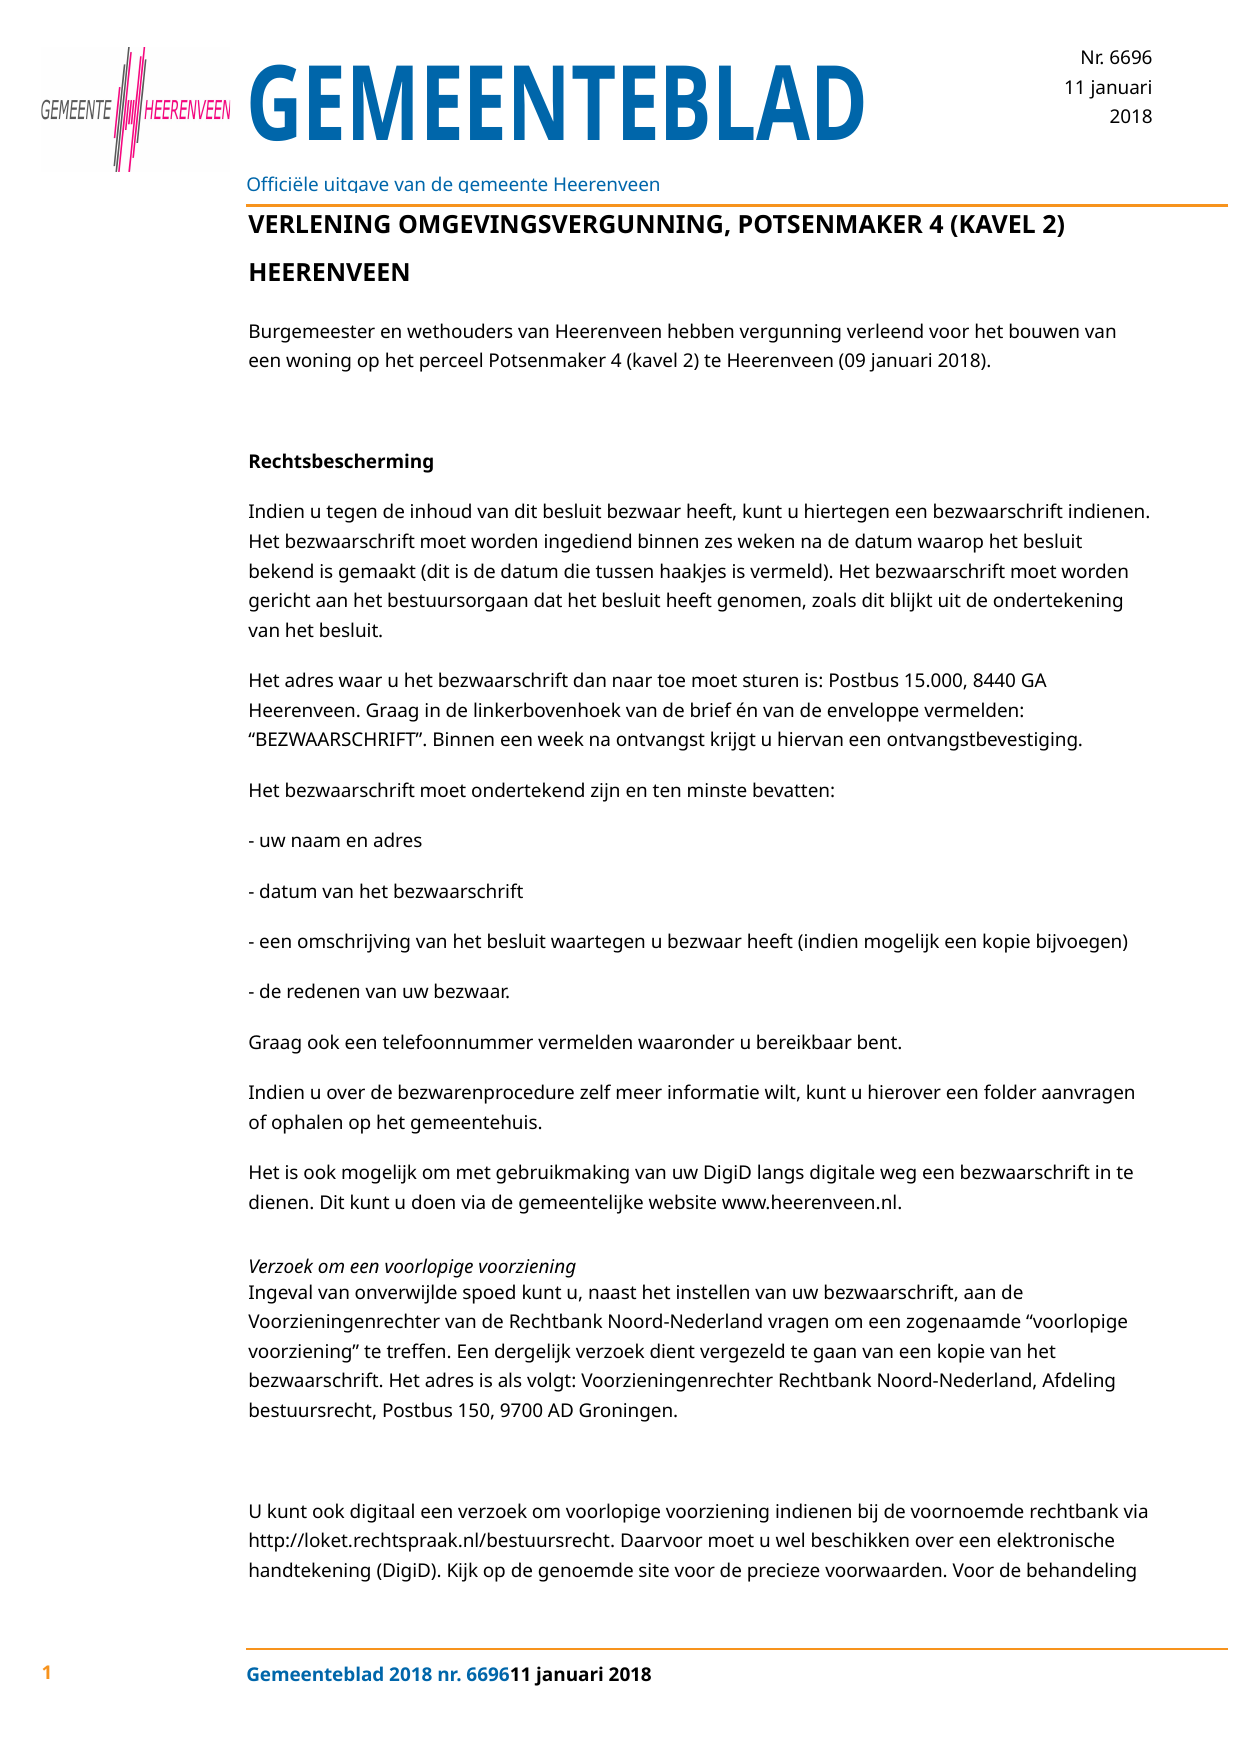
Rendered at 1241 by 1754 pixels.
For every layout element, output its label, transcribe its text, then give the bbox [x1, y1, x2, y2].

text Indien u over de bezwarenprocedure zelf meer informatie wilt, kunt u hierover een folder aanvragen of ophalen op het gemeentehuis. [248, 1079, 1152, 1135]
text Graag ook een telefoonnummer vermelden waaronder u bereikbaar bent. [248, 1029, 1152, 1055]
text Het bezwaarschrift moet ondertekend zijn en ten minste bevatten: [248, 777, 1152, 803]
text - een omschrijving van het besluit waartegen u bezwaar heeft (indien mogelijk een kopie bijvoegen) [248, 928, 1152, 954]
text Indien u tegen de inhoud van dit besluit bezwaar heeft, kunt u hiertegen een bezwaarschrift indienen. Het bezwaarschrift moet worden ingediend binnen zes weken na de datum waarop het besluit bekend is gemaakt (dit is de datum die tussen haakjes is vermeld). Het bezwaarschrift moet worden gericht aan het bestuursorgaan dat het besluit heeft genomen, zoals dit blijkt uit de ondertekening van het besluit. [248, 499, 1152, 643]
picture [41, 47, 231, 172]
text Verzoek om een voorlopige voorziening [248, 1253, 1152, 1279]
text Rechtsbescherming [248, 448, 1152, 474]
text U kunt ook digitaal een verzoek om voorlopige voorziening indienen bij de voornoemde rechtbank via http://loket.rechtspraak.nl/bestuursrecht. Daarvoor moet u wel beschikken over een elektronische handtekening (DigiD). Kijk op de genoemde site voor de precieze voorwaarden. Voor de behandeling [248, 1498, 1152, 1583]
text - datum van het bezwaarschrift [248, 878, 1152, 904]
text Het adres waar u het bezwaarschrift dan naar toe moet sturen is: Postbus 15.000, 8440 GA Heerenveen. Graag in de linkerbovenhoek van de brief én van de enveloppe vermelden: “BEZWAARSCHRIFT”. Binnen een week na ontvangst krijgt u hiervan een ontvangstbevestiging. [248, 667, 1152, 752]
text Ingeval van onverwijlde spoed kunt u, naast het instellen van uw bezwaarschrift, aan de Voorzieningenrechter van de Rechtbank Noord-Nederland vragen om een zogenaamde “voorlopige voorziening” te treffen. Een dergelijk verzoek dient vergezeld te gaan van een kopie van het bezwaarschrift. Het adres is als volgt: Voorzieningenrechter Rechtbank Noord-Nederland, Afdeling bestuursrecht, Postbus 150, 9700 AD Groningen. [248, 1279, 1152, 1423]
text VERLENING OMGEVINGSVERGUNNING, POTSENMAKER 4 (KAVEL 2) HEERENVEEN [248, 207, 1152, 288]
text Burgemeester en wethouders van Heerenveen hebben vergunning verleend voor het bouwen van een woning op het perceel Potsenmaker 4 (kavel 2) te Heerenveen (09 januari 2018). [248, 318, 1152, 373]
text - de redenen van uw bezwaar. [248, 979, 1152, 1004]
text Het is ook mogelijk om met gebruikmaking van uw DigiD langs digitale weg een bezwaarschrift in te dienen. Dit kunt u doen via de gemeentelijke website www.heerenveen.nl. [248, 1159, 1152, 1215]
text - uw naam en adres [248, 827, 1152, 853]
